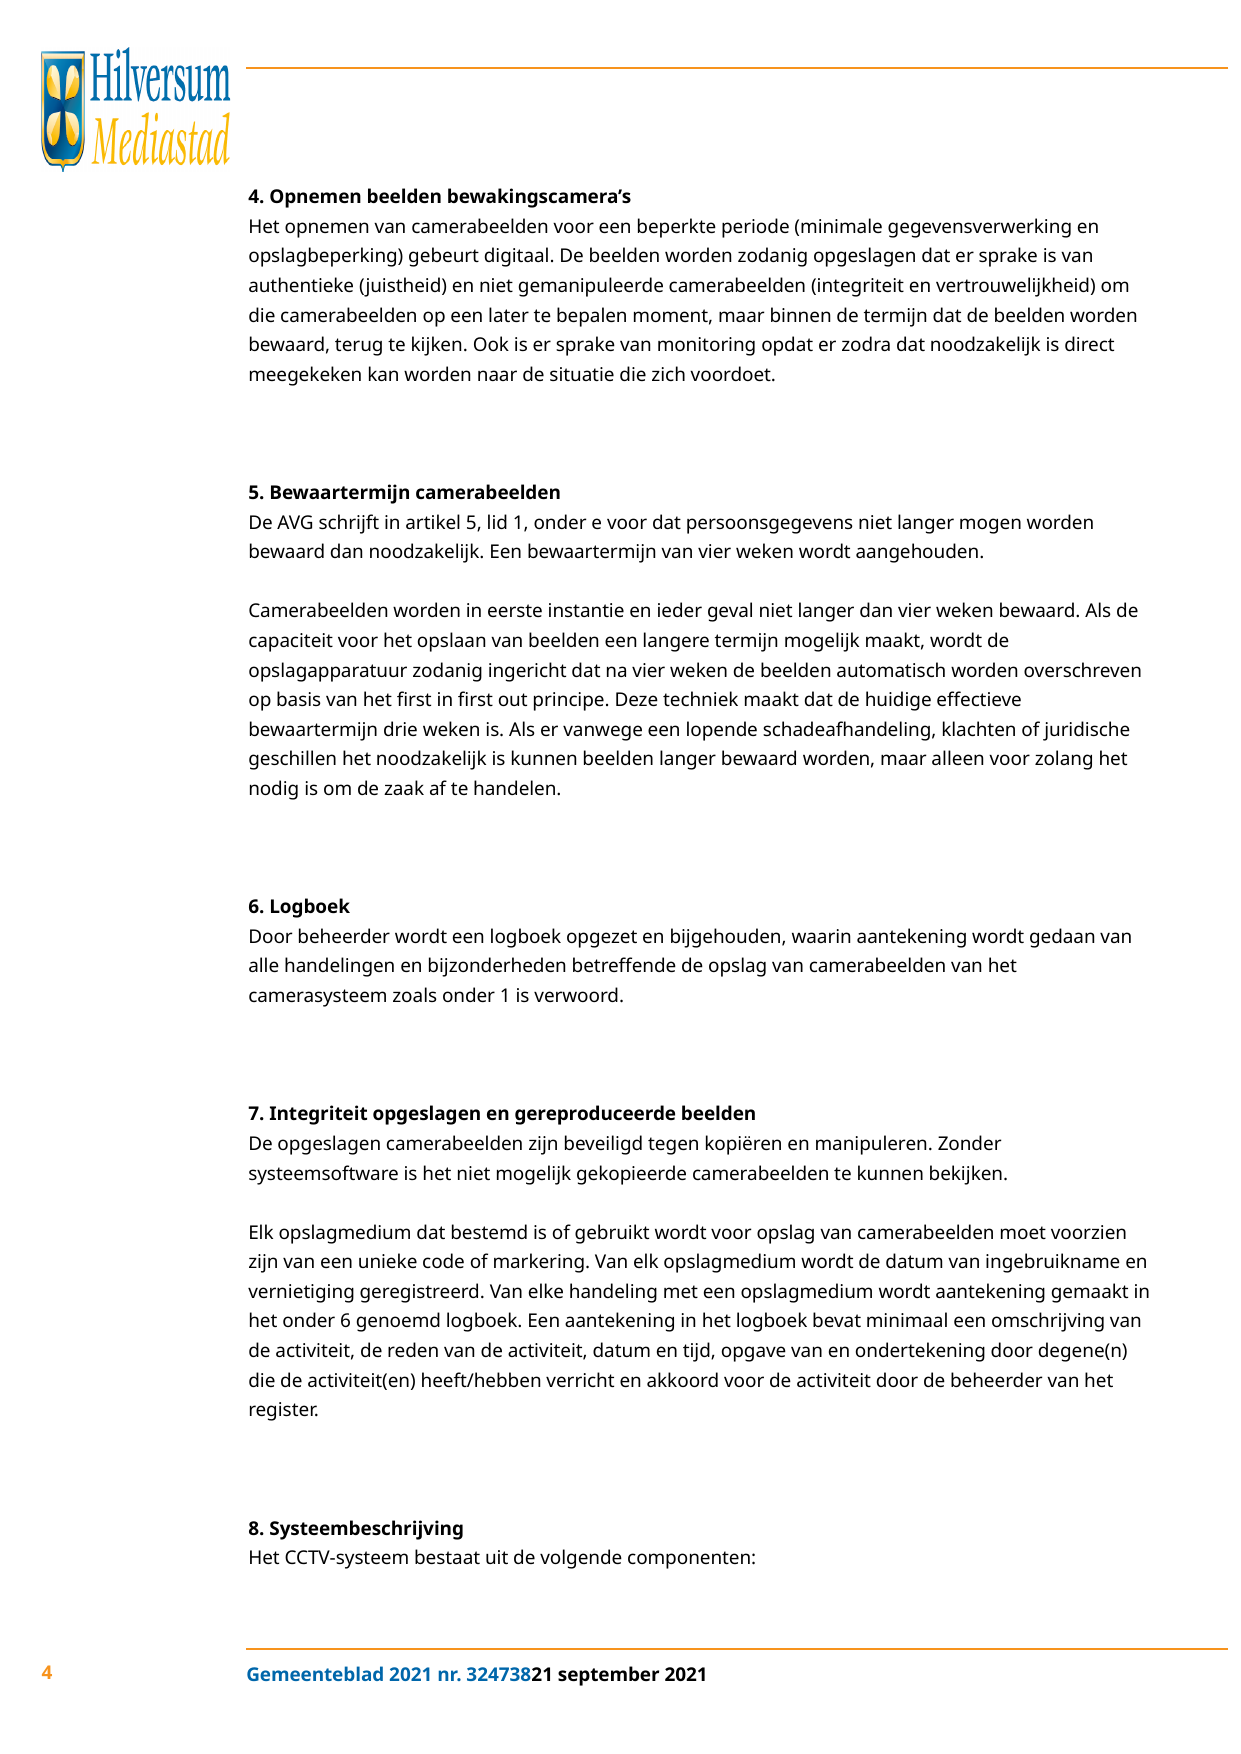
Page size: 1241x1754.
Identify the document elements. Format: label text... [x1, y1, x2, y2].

picture [41, 47, 231, 172]
text De opgeslagen camerabeelden zijn beveiligd tegen kopiëren en manipuleren. Zonder systeemsoftware is het niet mogelijk gekopieerde camerabeelden te kunnen bekijken. [248, 1130, 1152, 1186]
text 5. Bewaartermijn camerabeelden [248, 479, 1152, 505]
text 6. Logboek [248, 893, 1152, 919]
text 4. Opnemen beelden bewakingscamera’s [248, 183, 1152, 209]
text 7. Integriteit opgeslagen en gereproduceerde beelden [248, 1101, 1152, 1126]
text Camerabeelden worden in eerste instantie en ieder geval niet langer dan vier weken bewaard. Als de capaciteit voor het opslaan van beelden een langere termijn mogelijk maakt, wordt de opslagapparatuur zodanig ingericht dat na vier weken de beelden automatisch worden overschreven op basis van het first in first out principe. Deze techniek maakt dat de huidige effectieve bewaartermijn drie weken is. Als er vanwege een lopende schadeafhandeling, klachten of juridische geschillen het noodzakelijk is kunnen beelden langer bewaard worden, maar alleen voor zolang het nodig is om de zaak af te handelen. [248, 598, 1152, 801]
text De AVG schrijft in artikel 5, lid 1, onder e voor dat persoonsgegevens niet langer mogen worden bewaard dan noodzakelijk. Een bewaartermijn van vier weken wordt aangehouden. [248, 509, 1152, 564]
text Elk opslagmedium dat bestemd is of gebruikt wordt voor opslag van camerabeelden moet voorzien zijn van een unieke code of markering. Van elk opslagmedium wordt de datum van ingebruikname en vernietiging geregistreerd. Van elke handeling met een opslagmedium wordt aantekening gemaakt in het onder 6 genoemd logboek. Een aantekening in het logboek bevat minimaal een omschrijving van de activiteit, de reden van de activiteit, datum en tijd, opgave van en ondertekening door degene(n) die de activiteit(en) heeft/hebben verricht en akkoord voor de activiteit door de beheerder van het register. [248, 1219, 1152, 1422]
text Door beheerder wordt een logboek opgezet en bijgehouden, waarin aantekening wordt gedaan van alle handelingen en bijzonderheden betreffende de opslag van camerabeelden van het camerasysteem zoals onder 1 is verwoord. [248, 923, 1152, 1008]
text Het CCTV-systeem bestaat uit de volgende componenten: [248, 1544, 1152, 1570]
text 8. Systeembeschrijving [248, 1515, 1152, 1541]
text Het opnemen van camerabeelden voor een beperkte periode (minimale gegevensverwerking en opslagbeperking) gebeurt digitaal. De beelden worden zodanig opgeslagen dat er sprake is van authentieke (juistheid) en niet gemanipuleerde camerabeelden (integriteit en vertrouwelijkheid) om die camerabeelden op een later te bepalen moment, maar binnen de termijn dat de beelden worden bewaard, terug te kijken. Ook is er sprake van monitoring opdat er zodra dat noodzakelijk is direct meegekeken kan worden naar de situatie die zich voordoet. [248, 213, 1152, 387]
